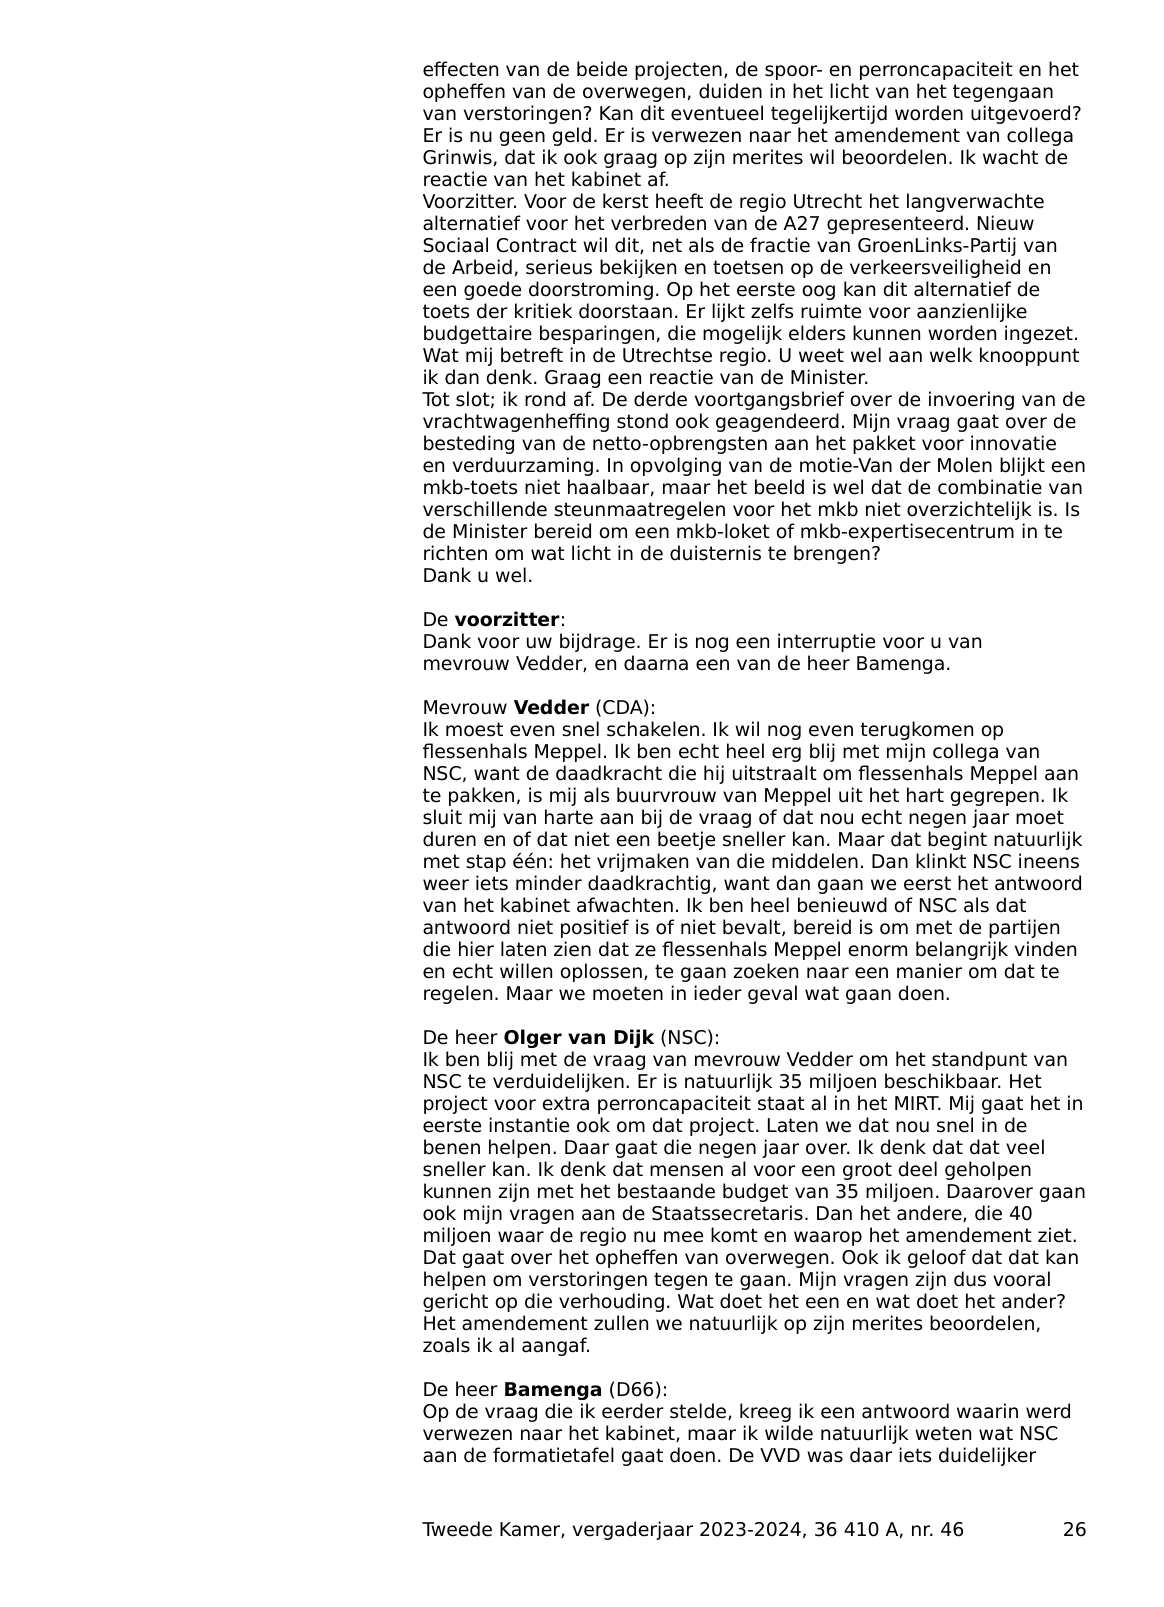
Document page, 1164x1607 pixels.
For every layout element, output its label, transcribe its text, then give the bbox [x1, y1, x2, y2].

text Ik moest even snel schakelen. Ik wil nog even terugkomen op flessenhals Meppel. Ik ben echt heel erg blij met mijn collega van NSC, want de daadkracht die hij uitstraalt om flessenhals Meppel aan te pakken, is mij als buurvrouw van Meppel uit het hart gegrepen. Ik sluit mij van harte aan bij de vraag of dat nou echt negen jaar moet duren en of dat niet een beetje sneller kan. Maar dat begint natuurlijk met stap één: het vrijmaken van die middelen. Dan klinkt NSC ineens weer iets minder daadkrachtig, want dan gaan we eerst het antwoord van het kabinet afwachten. Ik ben heel benieuwd of NSC als dat antwoord niet positief is of niet bevalt, bereid is om met de partijen die hier laten zien dat ze flessenhals Meppel enorm belangrijk vinden en echt willen oplossen, te gaan zoeken naar een manier om dat te regelen. Maar we moeten in ieder geval wat gaan doen. [422, 719, 1087, 1004]
text Voorzitter. Voor de kerst heeft de regio Utrecht het langverwachte alternatief voor het verbreden van de A27 gepresenteerd. Nieuw Sociaal Contract wil dit, net als de fractie van GroenLinks-Partij van de Arbeid, serieus bekijken en toetsen op de verkeersveiligheid en een goede doorstroming. Op het eerste oog kan dit alternatief de toets der kritiek doorstaan. Er lijkt zelfs ruimte voor aanzienlijke budgettaire besparingen, die mogelijk elders kunnen worden ingezet. Wat mij betreft in de Utrechtse regio. U weet wel aan welk knooppunt ik dan denk. Graag een reactie van de Minister. [422, 191, 1087, 389]
text De voorzitter: [422, 609, 1087, 631]
text Ik ben blij met de vraag van mevrouw Vedder om het standpunt van NSC te verduidelijken. Er is natuurlijk 35 miljoen beschikbaar. Het project voor extra perroncapaciteit staat al in het MIRT. Mij gaat het in eerste instantie ook om dat project. Laten we dat nou snel in de benen helpen. Daar gaat die negen jaar over. Ik denk dat dat veel sneller kan. Ik denk dat mensen al voor een groot deel geholpen kunnen zijn met het bestaande budget van 35 miljoen. Daarover gaan ook mijn vragen aan de Staatssecretaris. Dan het andere, die 40 miljoen waar de regio nu mee komt en waarop het amendement ziet. Dat gaat over het opheffen van overwegen. Ook ik geloof dat dat kan helpen om verstoringen tegen te gaan. Mijn vragen zijn dus vooral gericht op die verhouding. Wat doet het een en wat doet het ander? Het amendement zullen we natuurlijk op zijn merites beoordelen, zoals ik al aangaf. [422, 1049, 1087, 1356]
text Mevrouw Vedder (CDA): [422, 697, 1087, 719]
text Dank u wel. [422, 564, 1087, 587]
text effecten van de beide projecten, de spoor- en perroncapaciteit en het opheffen van de overwegen, duiden in het licht van het tegengaan van verstoringen? Kan dit eventueel tegelijkertijd worden uitgevoerd? Er is nu geen geld. Er is verwezen naar het amendement van collega Grinwis, dat ik ook graag op zijn merites wil beoordelen. Ik wacht de reactie van het kabinet af. [422, 59, 1087, 191]
text De heer Olger van Dijk (NSC): [422, 1027, 1087, 1049]
text Op de vraag die ik eerder stelde, kreeg ik een antwoord waarin werd verwezen naar het kabinet, maar ik wilde natuurlijk weten wat NSC aan de formatietafel gaat doen. De VVD was daar iets duidelijker [422, 1401, 1087, 1467]
text De heer Bamenga (D66): [422, 1379, 1087, 1401]
text Dank voor uw bijdrage. Er is nog een interruptie voor u van mevrouw Vedder, en daarna een van de heer Bamenga. [422, 631, 1087, 675]
text Tot slot; ik rond af. De derde voortgangsbrief over de invoering van de vrachtwagenheffing stond ook geagendeerd. Mijn vraag gaat over de besteding van de netto-opbrengsten aan het pakket voor innovatie en verduurzaming. In opvolging van de motie-Van der Molen blijkt een mkb-toets niet haalbaar, maar het beeld is wel dat de combinatie van verschillende steunmaatregelen voor het mkb niet overzichtelijk is. Is de Minister bereid om een mkb-loket of mkb-expertisecentrum in te richten om wat licht in de duisternis te brengen? [422, 389, 1087, 564]
